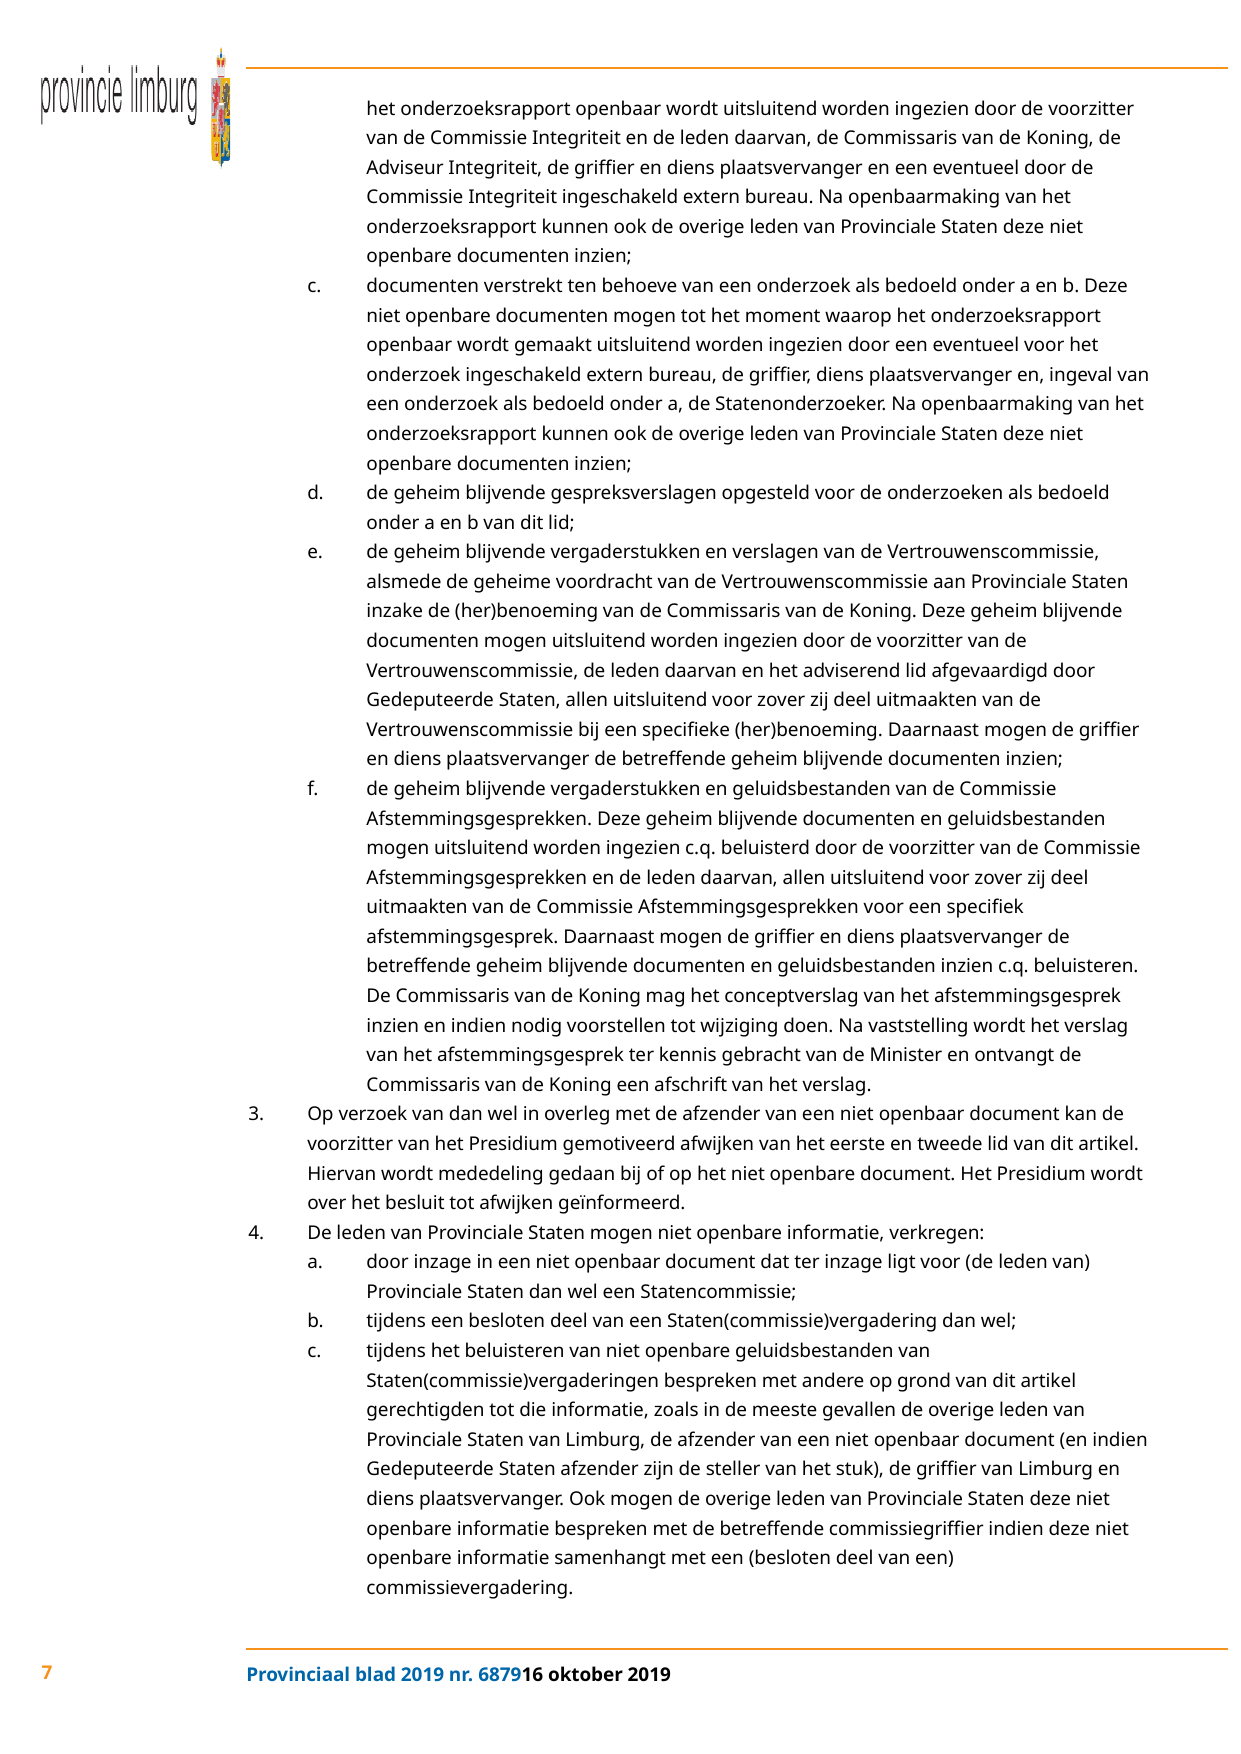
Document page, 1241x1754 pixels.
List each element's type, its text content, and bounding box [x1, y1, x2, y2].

list de geheim blijvende vergaderstukken en verslagen van de Vertrouwenscommissie, alsmede de geheime voordracht van de Vertrouwenscommissie aan Provinciale Staten inzake de (her)benoeming van de Commissaris van de Koning. Deze geheim blijvende documenten mogen uitsluitend worden ingezien door de voorzitter van de Vertrouwenscommissie, de leden daarvan en het adviserend lid afgevaardigd door Gedeputeerde Staten, allen uitsluitend voor zover zij deel uitmaakten van de Vertrouwenscommissie bij een specifieke (her)benoeming. Daarnaast mogen de griffier en diens plaatsvervanger de betreffende geheim blijvende documenten inzien; [307, 538, 1152, 771]
list het onderzoeksrapport openbaar wordt uitsluitend worden ingezien door de voorzitter van de Commissie Integriteit en de leden daarvan, de Commissaris van de Koning, de Adviseur Integriteit, de griffier en diens plaatsvervanger en een eventueel door de Commissie Integriteit ingeschakeld extern bureau. Na openbaarmaking van het onderzoeksrapport kunnen ook de overige leden van Provinciale Staten deze niet openbare documenten inzien; [307, 95, 1152, 268]
list documenten verstrekt ten behoeve van een onderzoek als bedoeld onder a en b. Deze niet openbare documenten mogen tot het moment waarop het onderzoeksrapport openbaar wordt gemaakt uitsluitend worden ingezien door een eventueel voor het onderzoek ingeschakeld extern bureau, de griffier, diens plaatsvervanger en, ingeval van een onderzoek als bedoeld onder a, de Statenonderzoeker. Na openbaarmaking van het onderzoeksrapport kunnen ook de overige leden van Provinciale Staten deze niet openbare documenten inzien; [307, 272, 1152, 476]
list De leden van Provinciale Staten mogen niet openbare informatie, verkregen: [248, 1219, 1152, 1245]
picture [41, 47, 231, 172]
list de geheim blijvende gespreksverslagen opgesteld voor de onderzoeken als bedoeld onder a en b van dit lid; [307, 479, 1152, 535]
list door inzage in een niet openbaar document dat ter inzage ligt voor (de leden van) Provinciale Staten dan wel een Statencommissie; [307, 1248, 1152, 1304]
list tijdens een besloten deel van een Staten(commissie)vergadering dan wel; [307, 1308, 1152, 1333]
list de geheim blijvende vergaderstukken en geluidsbestanden van de Commissie Afstemmingsgesprekken. Deze geheim blijvende documenten en geluidsbestanden mogen uitsluitend worden ingezien c.q. beluisterd door de voorzitter van de Commissie Afstemmingsgesprekken en de leden daarvan, allen uitsluitend voor zover zij deel uitmaakten van de Commissie Afstemmingsgesprekken voor een specifiek afstemmingsgesprek. Daarnaast mogen de griffier en diens plaatsvervanger de betreffende geheim blijvende documenten en geluidsbestanden inzien c.q. beluisteren. De Commissaris van de Koning mag het conceptverslag van het afstemmingsgesprek inzien en indien nodig voorstellen tot wijziging doen. Na vaststelling wordt het verslag van het afstemmingsgesprek ter kennis gebracht van de Minister en ontvangt de Commissaris van de Koning een afschrift van het verslag. [307, 775, 1152, 1097]
list Op verzoek van dan wel in overleg met de afzender van een niet openbaar document kan de voorzitter van het Presidium gemotiveerd afwijken van het eerste en tweede lid van dit artikel. Hiervan wordt mededeling gedaan bij of op het niet openbare document. Het Presidium wordt over het besluit tot afwijken geïnformeerd. [248, 1101, 1152, 1215]
list tijdens het beluisteren van niet openbare geluidsbestanden van Staten(commissie)vergaderingen bespreken met andere op grond van dit artikel gerechtigden tot die informatie, zoals in de meeste gevallen de overige leden van Provinciale Staten van Limburg, de afzender van een niet openbaar document (en indien Gedeputeerde Staten afzender zijn de steller van het stuk), de griffier van Limburg en diens plaatsvervanger. Ook mogen de overige leden van Provinciale Staten deze niet openbare informatie bespreken met de betreffende commissiegriffier indien deze niet openbare informatie samenhangt met een (besloten deel van een) commissievergadering. [307, 1337, 1152, 1600]
